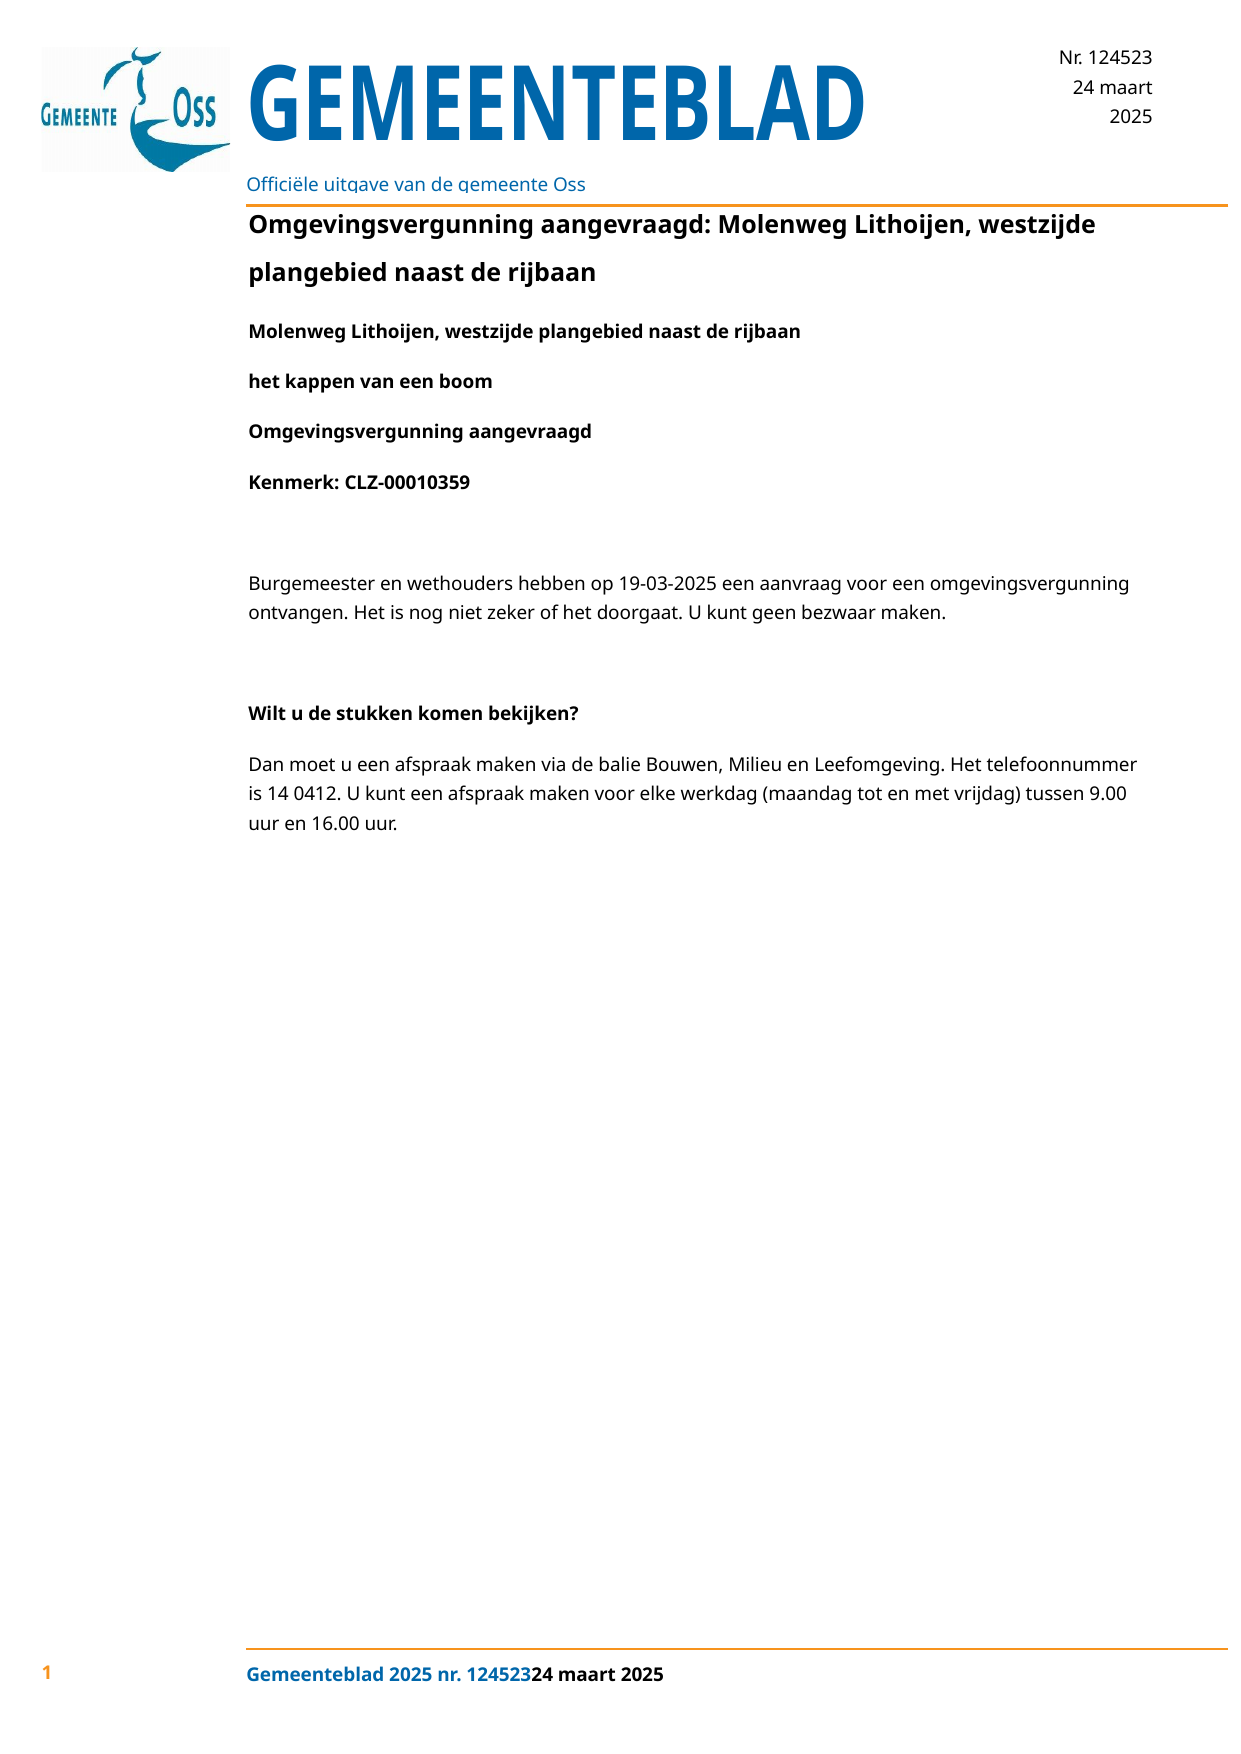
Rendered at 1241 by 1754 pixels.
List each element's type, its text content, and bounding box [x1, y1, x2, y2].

text Burgemeester en wethouders hebben op 19-03-2025 een aanvraag voor een omgevingsvergunning ontvangen. Het is nog niet zeker of het doorgaat. U kunt geen bezwaar maken. [248, 570, 1152, 625]
text Omgevingsvergunning aangevraagd: Molenweg Lithoijen, westzijde plangebied naast de rijbaan [248, 207, 1152, 288]
text het kappen van een boom [248, 368, 1152, 394]
text Molenweg Lithoijen, westzijde plangebied naast de rijbaan [248, 318, 1152, 344]
text Wilt u de stukken komen bekijken? [248, 700, 1152, 726]
text Dan moet u een afspraak maken via de balie Bouwen, Milieu en Leefomgeving. Het telefoonnummer is 14 0412. U kunt een afspraak maken voor elke werkdag (maandag tot en met vrijdag) tussen 9.00 uur en 16.00 uur. [248, 751, 1152, 836]
text Omgevingsvergunning aangevraagd [248, 419, 1152, 444]
text Kenmerk: CLZ-00010359 [248, 469, 1152, 495]
picture [41, 47, 231, 172]
